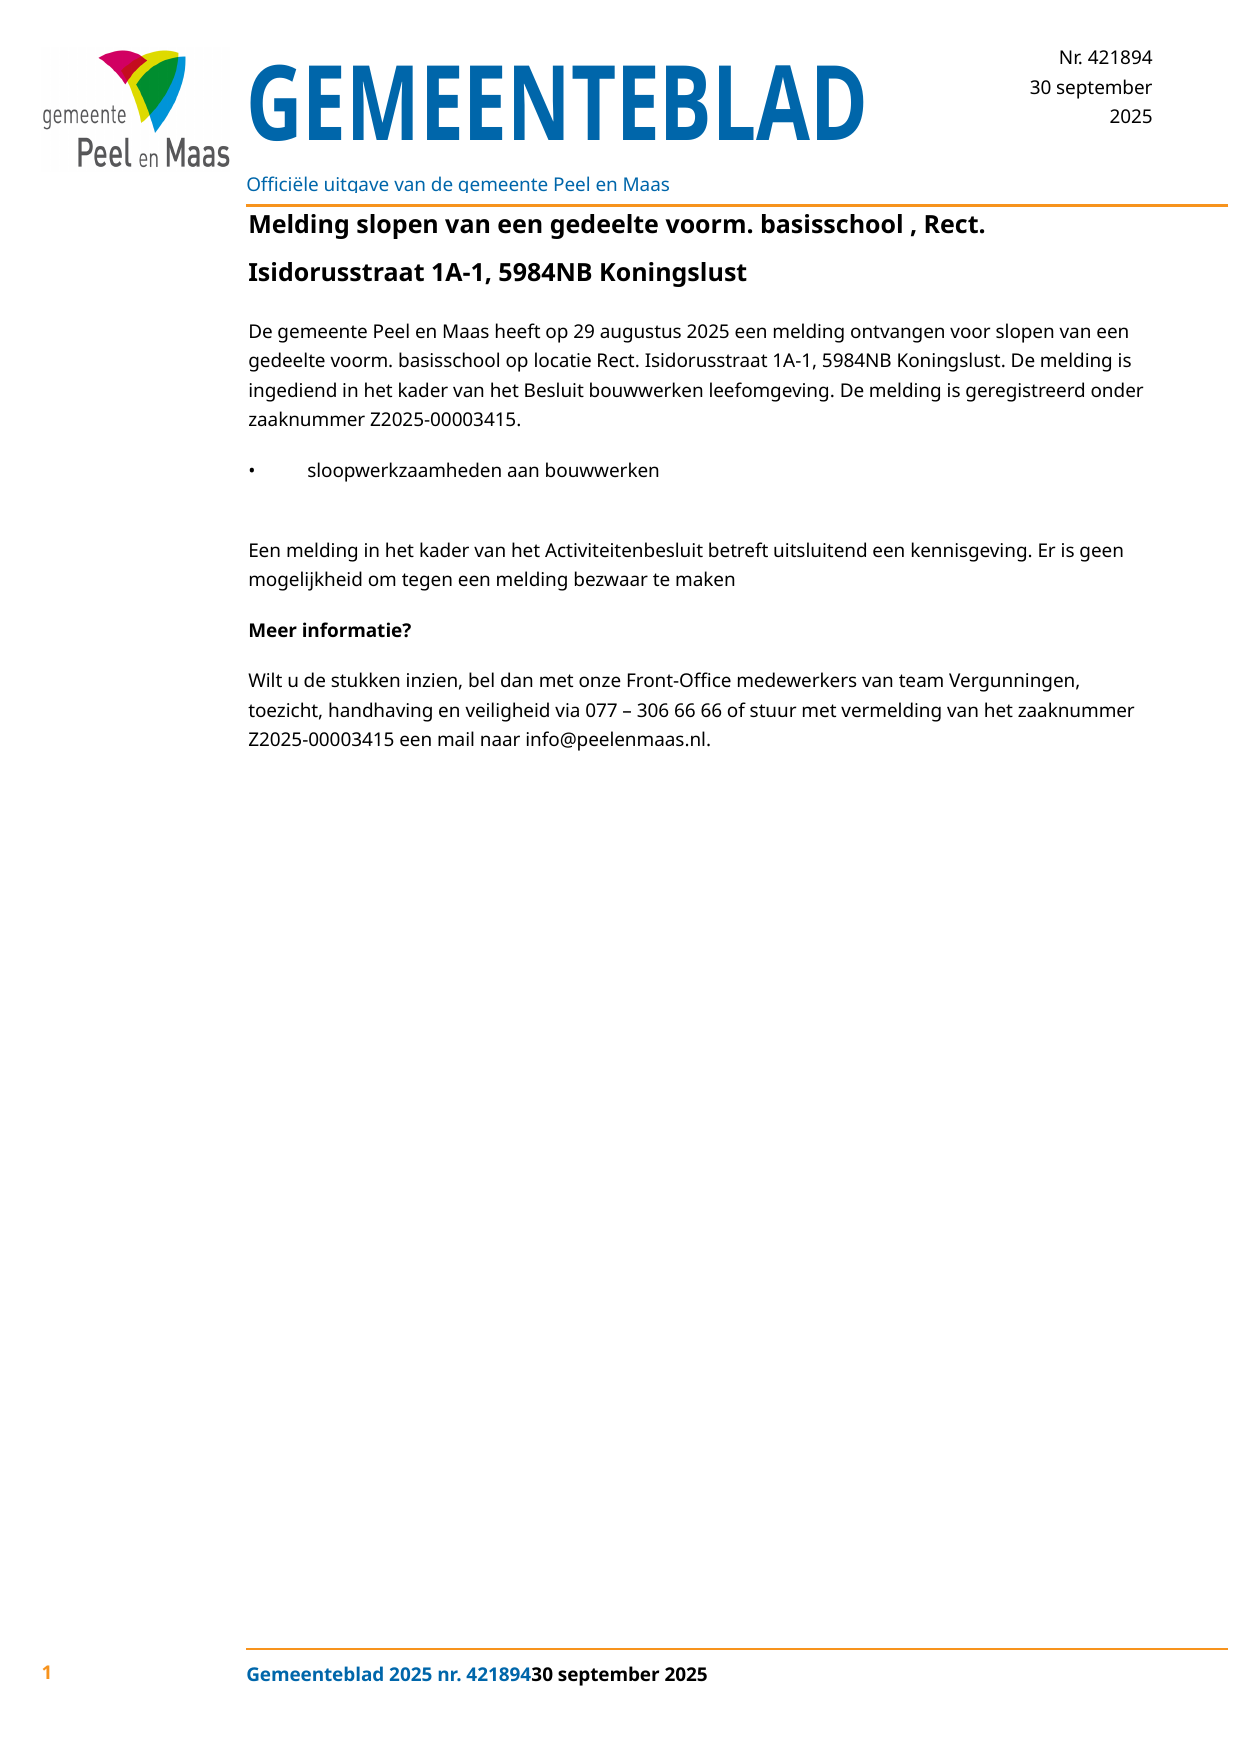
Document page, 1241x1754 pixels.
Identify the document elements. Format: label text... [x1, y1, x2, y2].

text De gemeente Peel en Maas heeft op 29 augustus 2025 een melding ontvangen voor slopen van een gedeelte voorm. basisschool op locatie Rect. Isidorusstraat 1A-1, 5984NB Koningslust. De melding is ingediend in het kader van het Besluit bouwwerken leefomgeving. De melding is geregistreerd onder zaaknummer Z2025-00003415. [248, 318, 1152, 432]
text Een melding in het kader van het Activiteitenbesluit betreft uitsluitend een kennisgeving. Er is geen mogelijkheid om tegen een melding bezwaar te maken [248, 537, 1152, 592]
picture [41, 47, 231, 172]
text Melding slopen van een gedeelte voorm. basisschool , Rect. Isidorusstraat 1A-1, 5984NB Koningslust [248, 207, 1152, 288]
text Wilt u de stukken inzien, bel dan met onze Front-Office medewerkers van team Vergunningen, toezicht, handhaving en veiligheid via 077 – 306 66 66 of stuur met vermelding van het zaaknummer Z2025-00003415 een mail naar info@peelenmaas.nl. [248, 667, 1152, 752]
text Meer informatie? [248, 617, 1152, 643]
list sloopwerkzaamheden aan bouwwerken [248, 457, 1152, 483]
